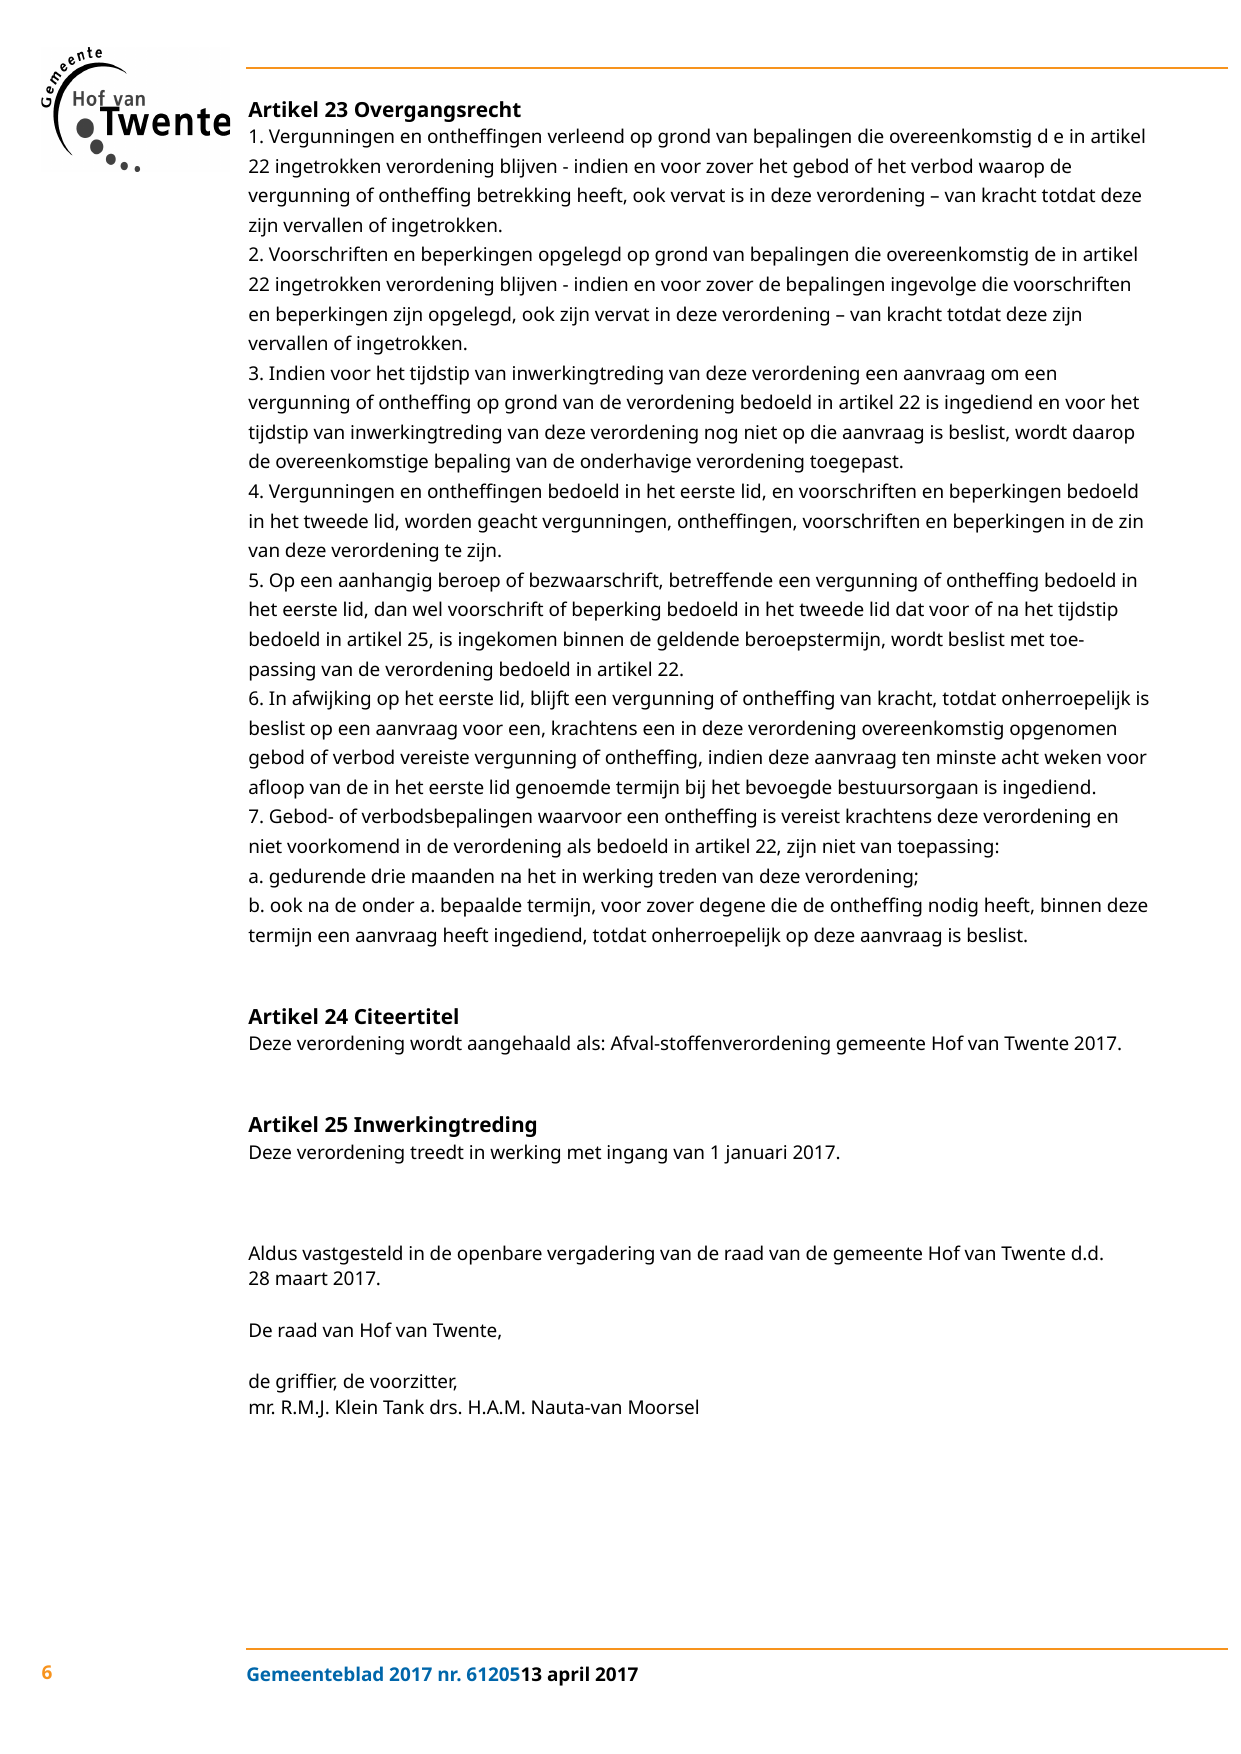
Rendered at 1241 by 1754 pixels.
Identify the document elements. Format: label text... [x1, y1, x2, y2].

text Artikel 25 Inwerkingtreding [248, 1110, 1152, 1139]
text de griffier, de voorzitter, [248, 1368, 1152, 1394]
text 28 maart 2017. [248, 1266, 1152, 1291]
text 1. Vergunningen en ontheffingen verleend op grond van bepalingen die overeenkomstig d e in artikel 22 ingetrokken verordening blijven - indien en voor zover het gebod of het verbod waarop de vergunning of ontheffing betrekking heeft, ook vervat is in deze verordening – van kracht totdat deze zijn vervallen of ingetrokken. [248, 123, 1152, 238]
text Deze verordening treedt in werking met ingang van 1 januari 2017. [248, 1139, 1152, 1164]
picture [41, 47, 231, 172]
text Aldus vastgesteld in de openbare vergadering van de raad van de gemeente Hof van Twente d.d. [248, 1240, 1152, 1266]
text Artikel 24 Citeertitel [248, 1002, 1152, 1030]
text 2. Voorschriften en beperkingen opgelegd op grond van bepalingen die overeenkomstig de in artikel 22 ingetrokken verordening blijven - indien en voor zover de bepalingen ingevolge die voorschriften en beperkingen zijn opgelegd, ook zijn vervat in deze verordening – van kracht totdat deze zijn vervallen of ingetrokken. [248, 242, 1152, 356]
text 3. Indien voor het tijdstip van inwerkingtreding van deze verordening een aanvraag om een vergunning of ontheffing op grond van de verordening bedoeld in artikel 22 is ingediend en voor het tijdstip van inwerkingtreding van deze verordening nog niet op die aanvraag is beslist, wordt daarop de overeenkomstige bepaling van de onderhavige verordening toegepast. [248, 360, 1152, 474]
text Deze verordening wordt aangehaald als: Afval-stoffenverordening gemeente Hof van Twente 2017. [248, 1030, 1152, 1056]
text 6. In afwijking op het eerste lid, blijft een vergunning of ontheffing van kracht, totdat onherroepelijk is beslist op een aanvraag voor een, krachtens een in deze verordening overeenkomstig opgenomen gebod of verbod vereiste vergunning of ontheffing, indien deze aanvraag ten minste acht weken voor afloop van de in het eerste lid genoemde termijn bij het bevoegde bestuursorgaan is ingediend. [248, 685, 1152, 800]
text Artikel 23 Overgangsrecht [248, 95, 1152, 123]
text 7. Gebod- of verbodsbepalingen waarvoor een ontheffing is vereist krachtens deze verordening en niet voorkomend in de verordening als bedoeld in artikel 22, zijn niet van toepassing: [248, 804, 1152, 859]
text b. ook na de onder a. bepaalde termijn, voor zover degene die de ontheffing nodig heeft, binnen deze termijn een aanvraag heeft ingediend, totdat onherroepelijk op deze aanvraag is beslist. [248, 892, 1152, 948]
text 5. Op een aanhangig beroep of bezwaarschrift, betreffende een vergunning of ontheffing bedoeld in het eerste lid, dan wel voorschrift of beperking bedoeld in het tweede lid dat voor of na het tijdstip bedoeld in artikel 25, is ingekomen binnen de geldende beroepstermijn, wordt beslist met toe-passing van de verordening bedoeld in artikel 22. [248, 567, 1152, 681]
text 4. Vergunningen en ontheffingen bedoeld in het eerste lid, en voorschriften en beperkingen bedoeld in het tweede lid, worden geacht vergunningen, ontheffingen, voorschriften en beperkingen in de zin van deze verordening te zijn. [248, 478, 1152, 563]
text a. gedurende drie maanden na het in werking treden van deze verordening; [248, 863, 1152, 888]
text De raad van Hof van Twente, [248, 1317, 1152, 1343]
text mr. R.M.J. Klein Tank drs. H.A.M. Nauta-van Moorsel [248, 1394, 1152, 1420]
